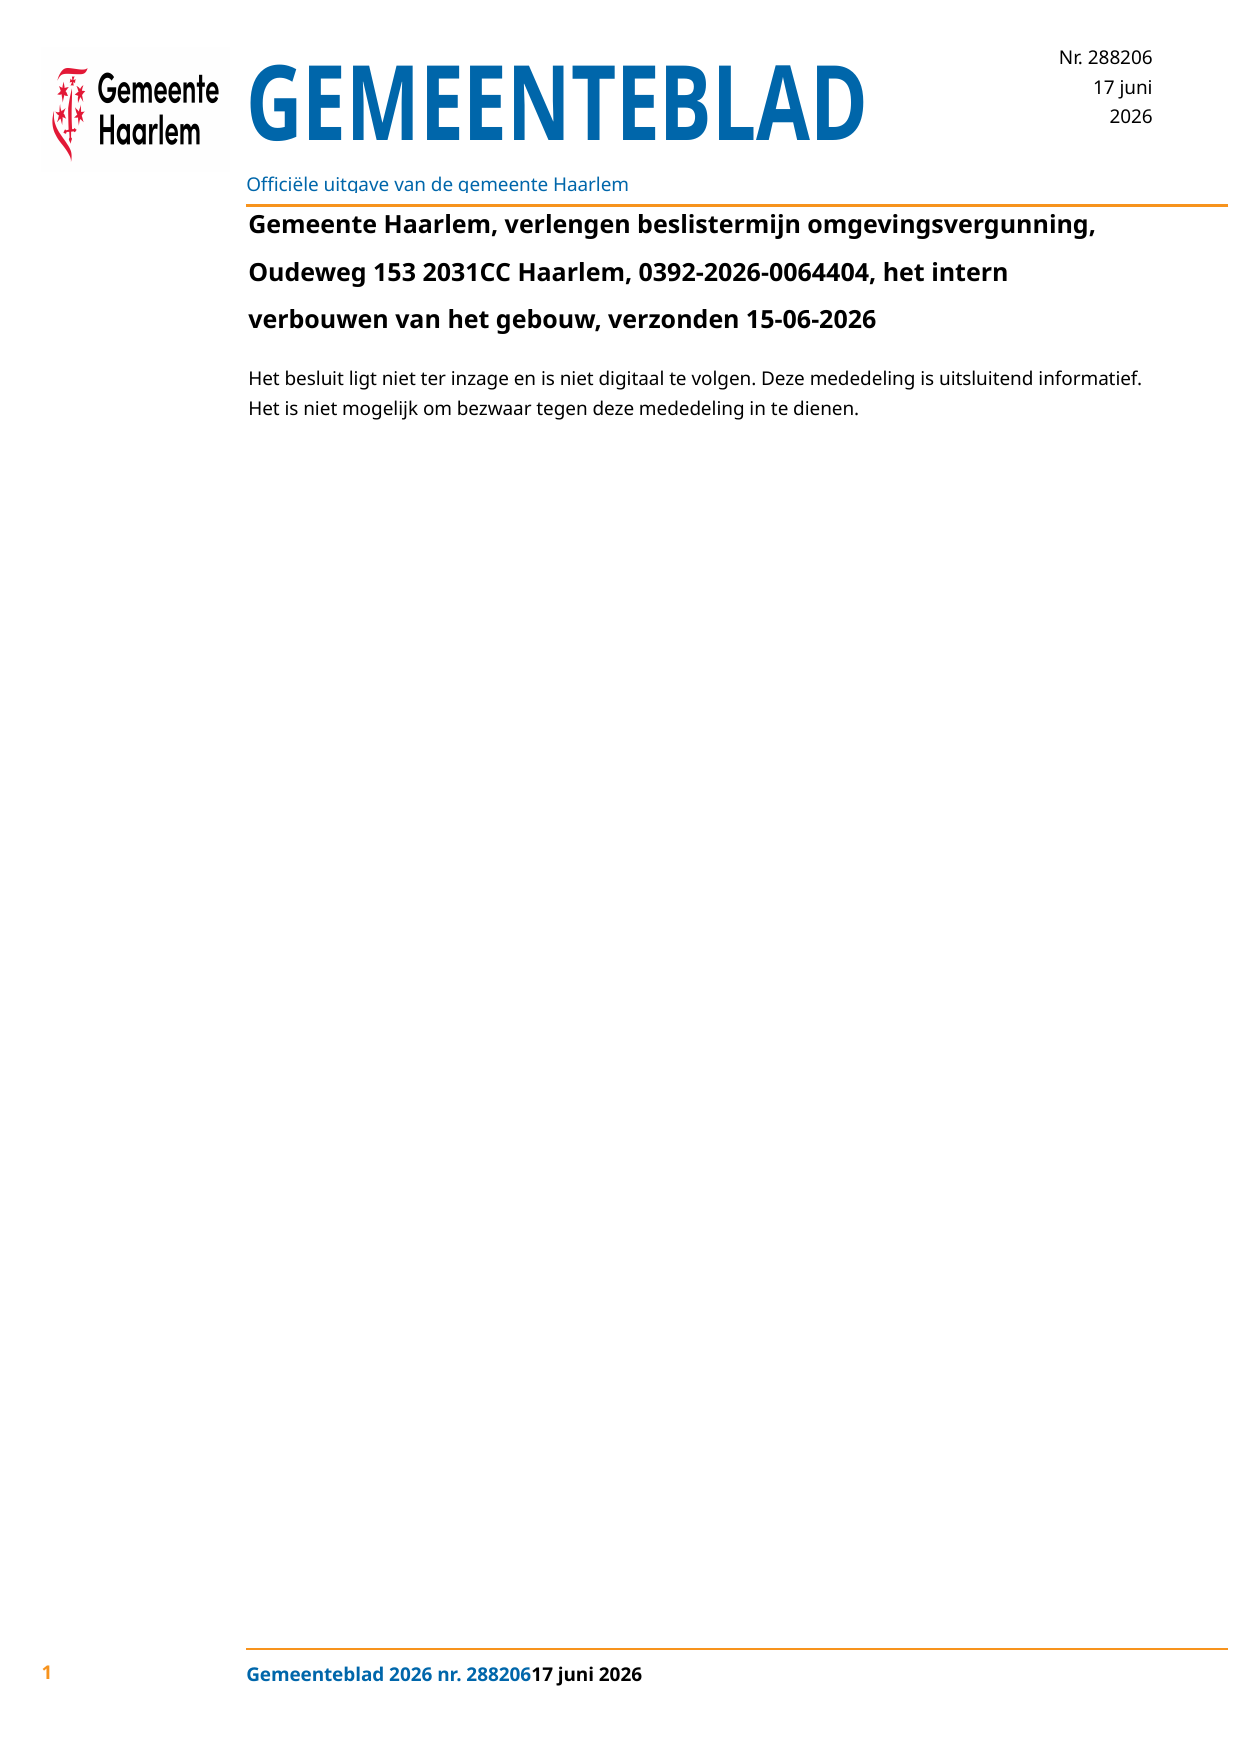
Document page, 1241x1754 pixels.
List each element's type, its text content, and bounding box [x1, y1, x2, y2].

picture [41, 47, 231, 172]
text Het besluit ligt niet ter inzage en is niet digitaal te volgen. Deze mededeling is uitsluitend informatief. Het is niet mogelijk om bezwaar tegen deze mededeling in te dienen. [248, 366, 1152, 421]
text Gemeente Haarlem, verlengen beslistermijn omgevingsvergunning, Oudeweg 153 2031CC Haarlem, 0392-2026-0064404, het intern verbouwen van het gebouw, verzonden 15-06-2026 [248, 207, 1152, 336]
